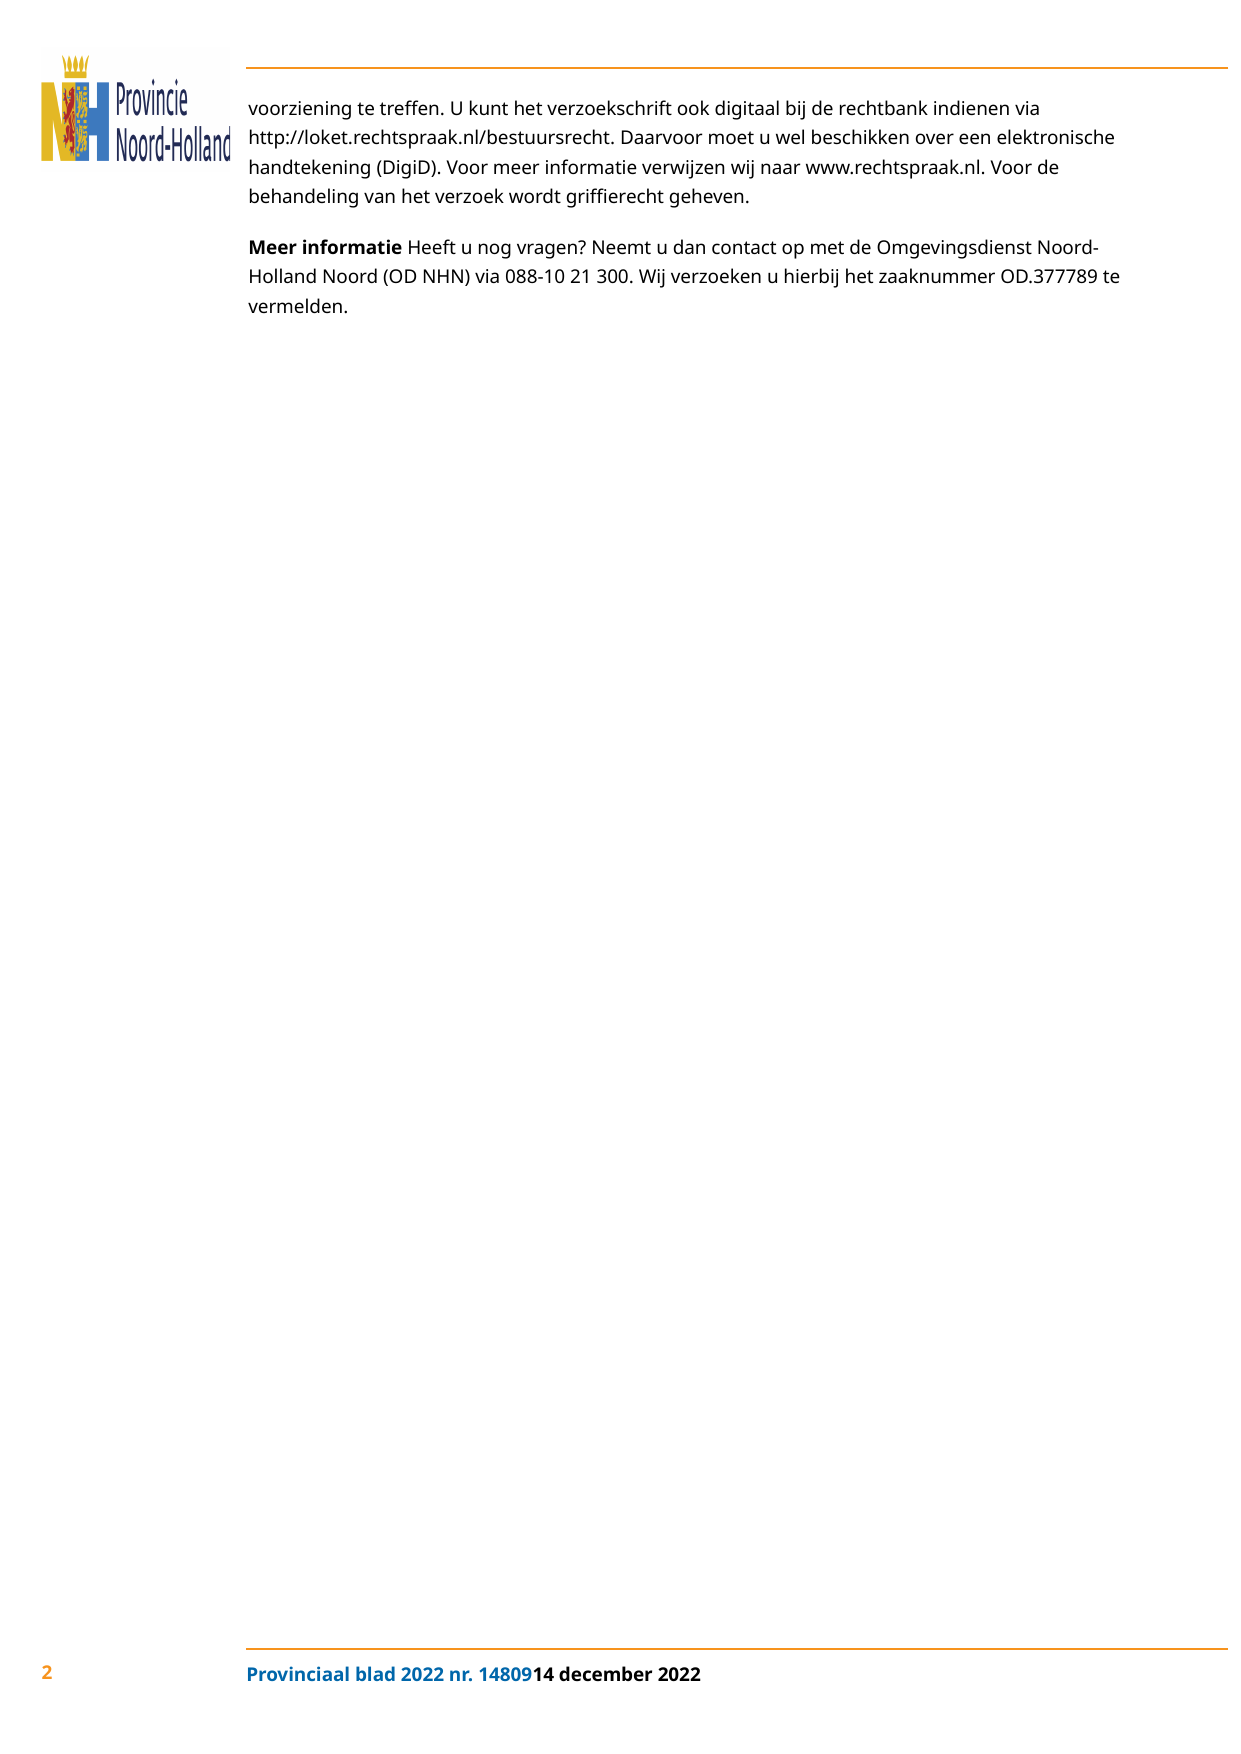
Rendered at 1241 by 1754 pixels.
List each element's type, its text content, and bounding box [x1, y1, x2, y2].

picture [41, 47, 231, 172]
text voorziening te treffen. U kunt het verzoekschrift ook digitaal bij de rechtbank indienen via http://loket.rechtspraak.nl/bestuursrecht. Daarvoor moet u wel beschikken over een elektronische handtekening (DigiD). Voor meer informatie verwijzen wij naar www.rechtspraak.nl. Voor de behandeling van het verzoek wordt griffierecht geheven. [248, 95, 1152, 209]
text Meer informatie Heeft u nog vragen? Neemt u dan contact op met de Omgevingsdienst Noord-Holland Noord (OD NHN) via 088-10 21 300. Wij verzoeken u hierbij het zaaknummer OD.377789 te vermelden. [248, 234, 1152, 319]
